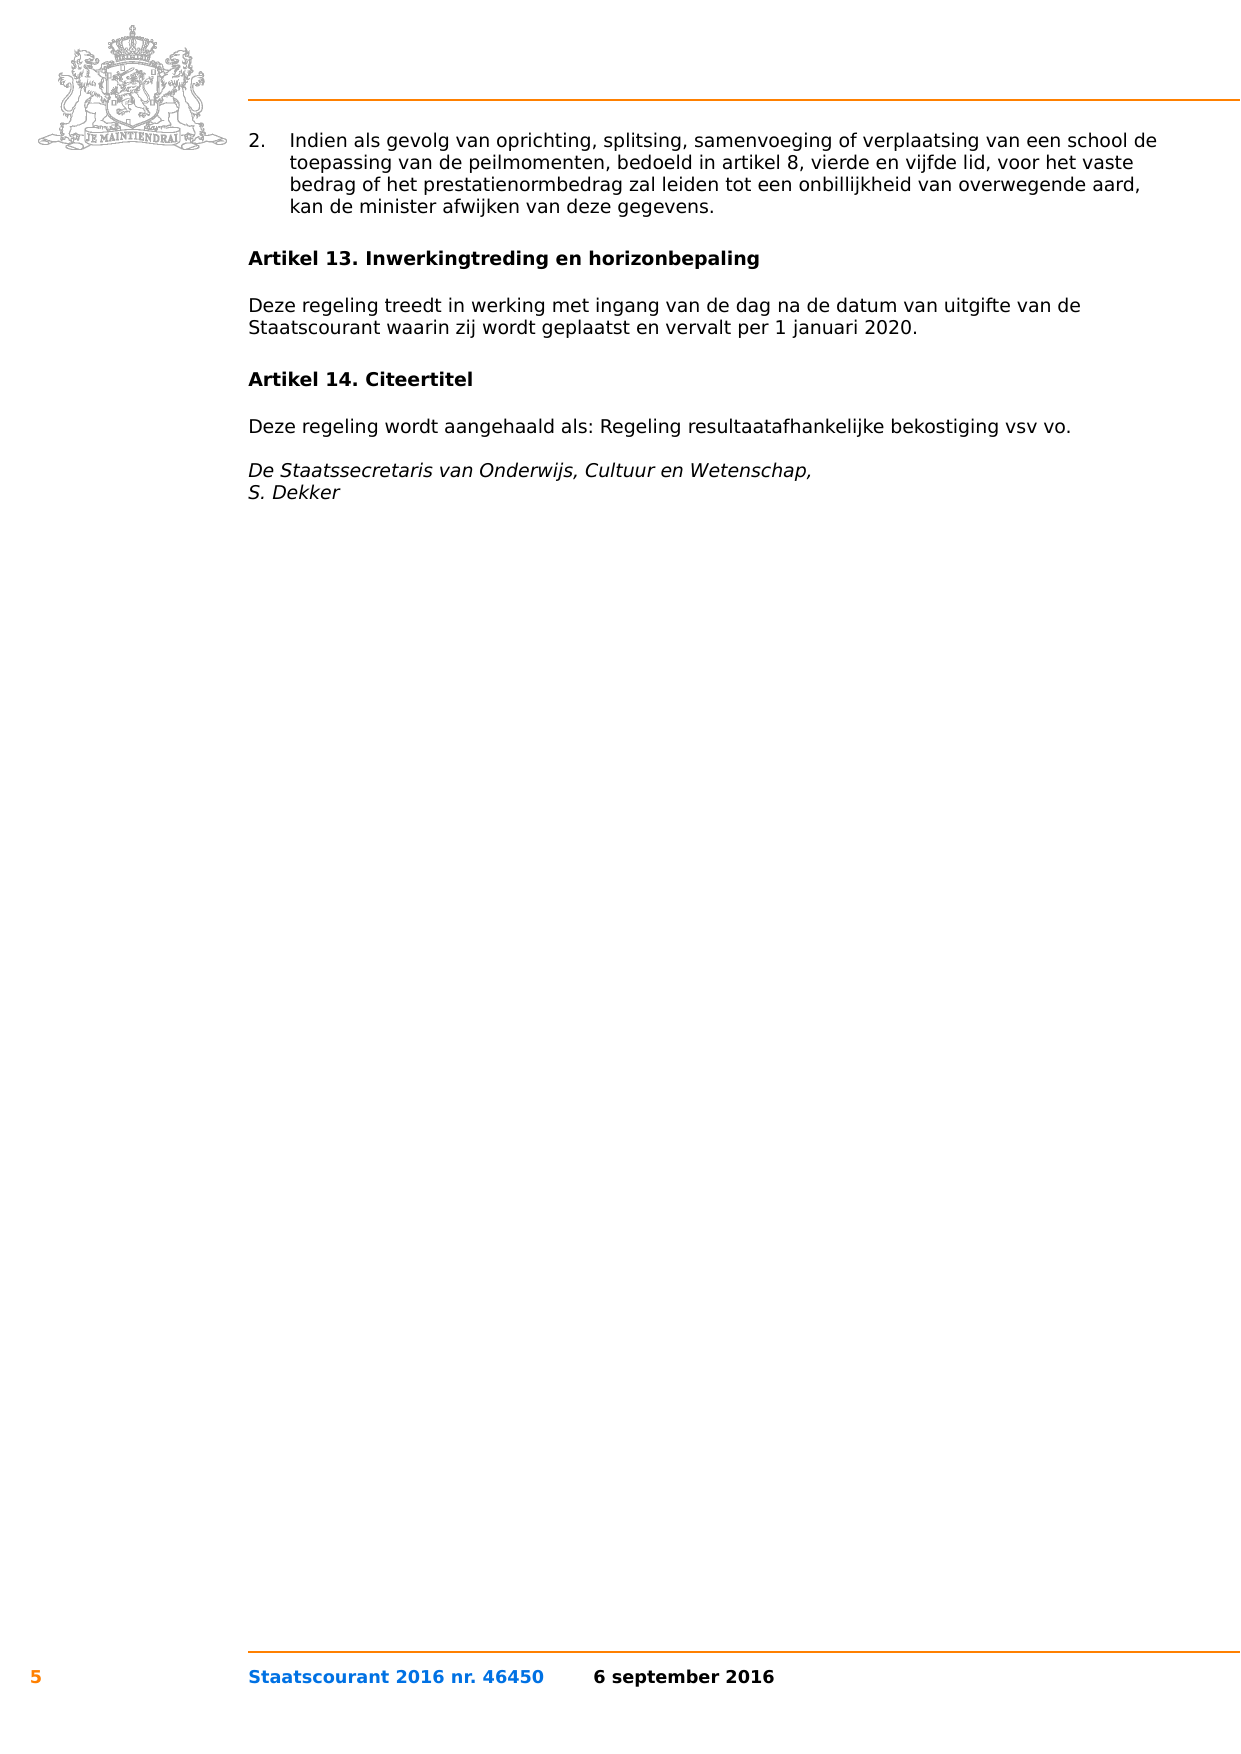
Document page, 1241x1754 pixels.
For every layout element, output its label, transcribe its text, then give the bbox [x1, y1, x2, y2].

picture [38, 25, 227, 150]
text Deze regeling treedt in werking met ingang van de dag na de datum van uitgifte van de Staatscourant waarin zij wordt geplaatst en vervalt per 1 januari 2020. [248, 295, 1163, 339]
text 2. Indien als gevolg van oprichting, splitsing, samenvoeging of verplaatsing van een school de toepassing van de peilmomenten, bedoeld in artikel 8, vierde en vijfde lid, voor het vaste bedrag of het prestatienormbedrag zal leiden tot een onbillijkheid van overwegende aard, kan de minister afwijken van deze gegevens. [248, 130, 1163, 218]
subtitle Artikel 13. Inwerkingtreding en horizonbepaling [248, 248, 1163, 270]
text Deze regeling wordt aangehaald als: Regeling resultaatafhankelijke bekostiging vsv vo. [248, 416, 1163, 438]
text De Staatssecretaris van Onderwijs, Cultuur en Wetenschap, S. Dekker [248, 459, 1163, 503]
subtitle Artikel 14. Citeertitel [248, 369, 1163, 391]
